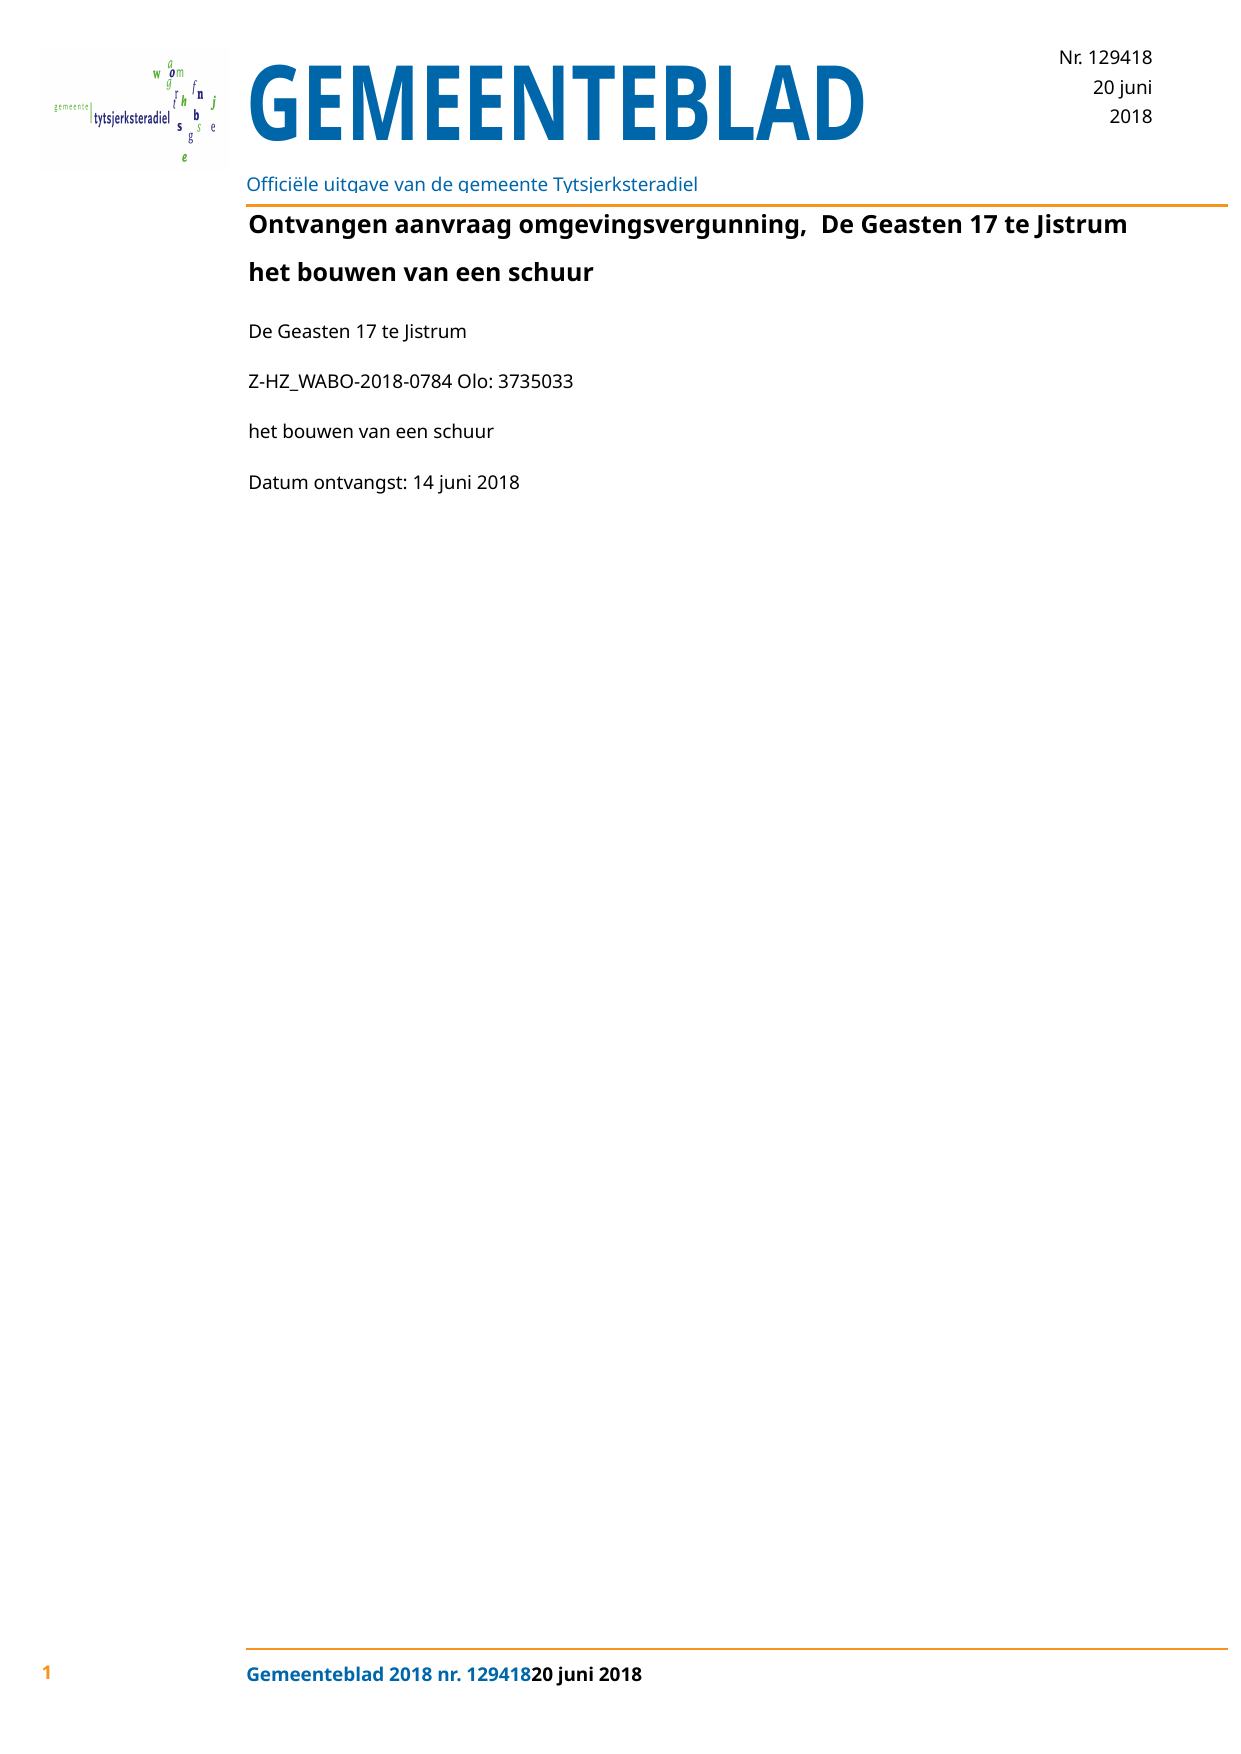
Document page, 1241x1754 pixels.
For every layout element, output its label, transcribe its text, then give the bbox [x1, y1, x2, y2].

text Datum ontvangst: 14 juni 2018 [248, 469, 1152, 495]
text Z-HZ_WABO-2018-0784 Olo: 3735033 [248, 368, 1152, 394]
text Ontvangen aanvraag omgevingsvergunning, De Geasten 17 te Jistrum het bouwen van een schuur [248, 207, 1152, 288]
text De Geasten 17 te Jistrum [248, 318, 1152, 344]
text het bouwen van een schuur [248, 419, 1152, 444]
picture [41, 47, 231, 172]
